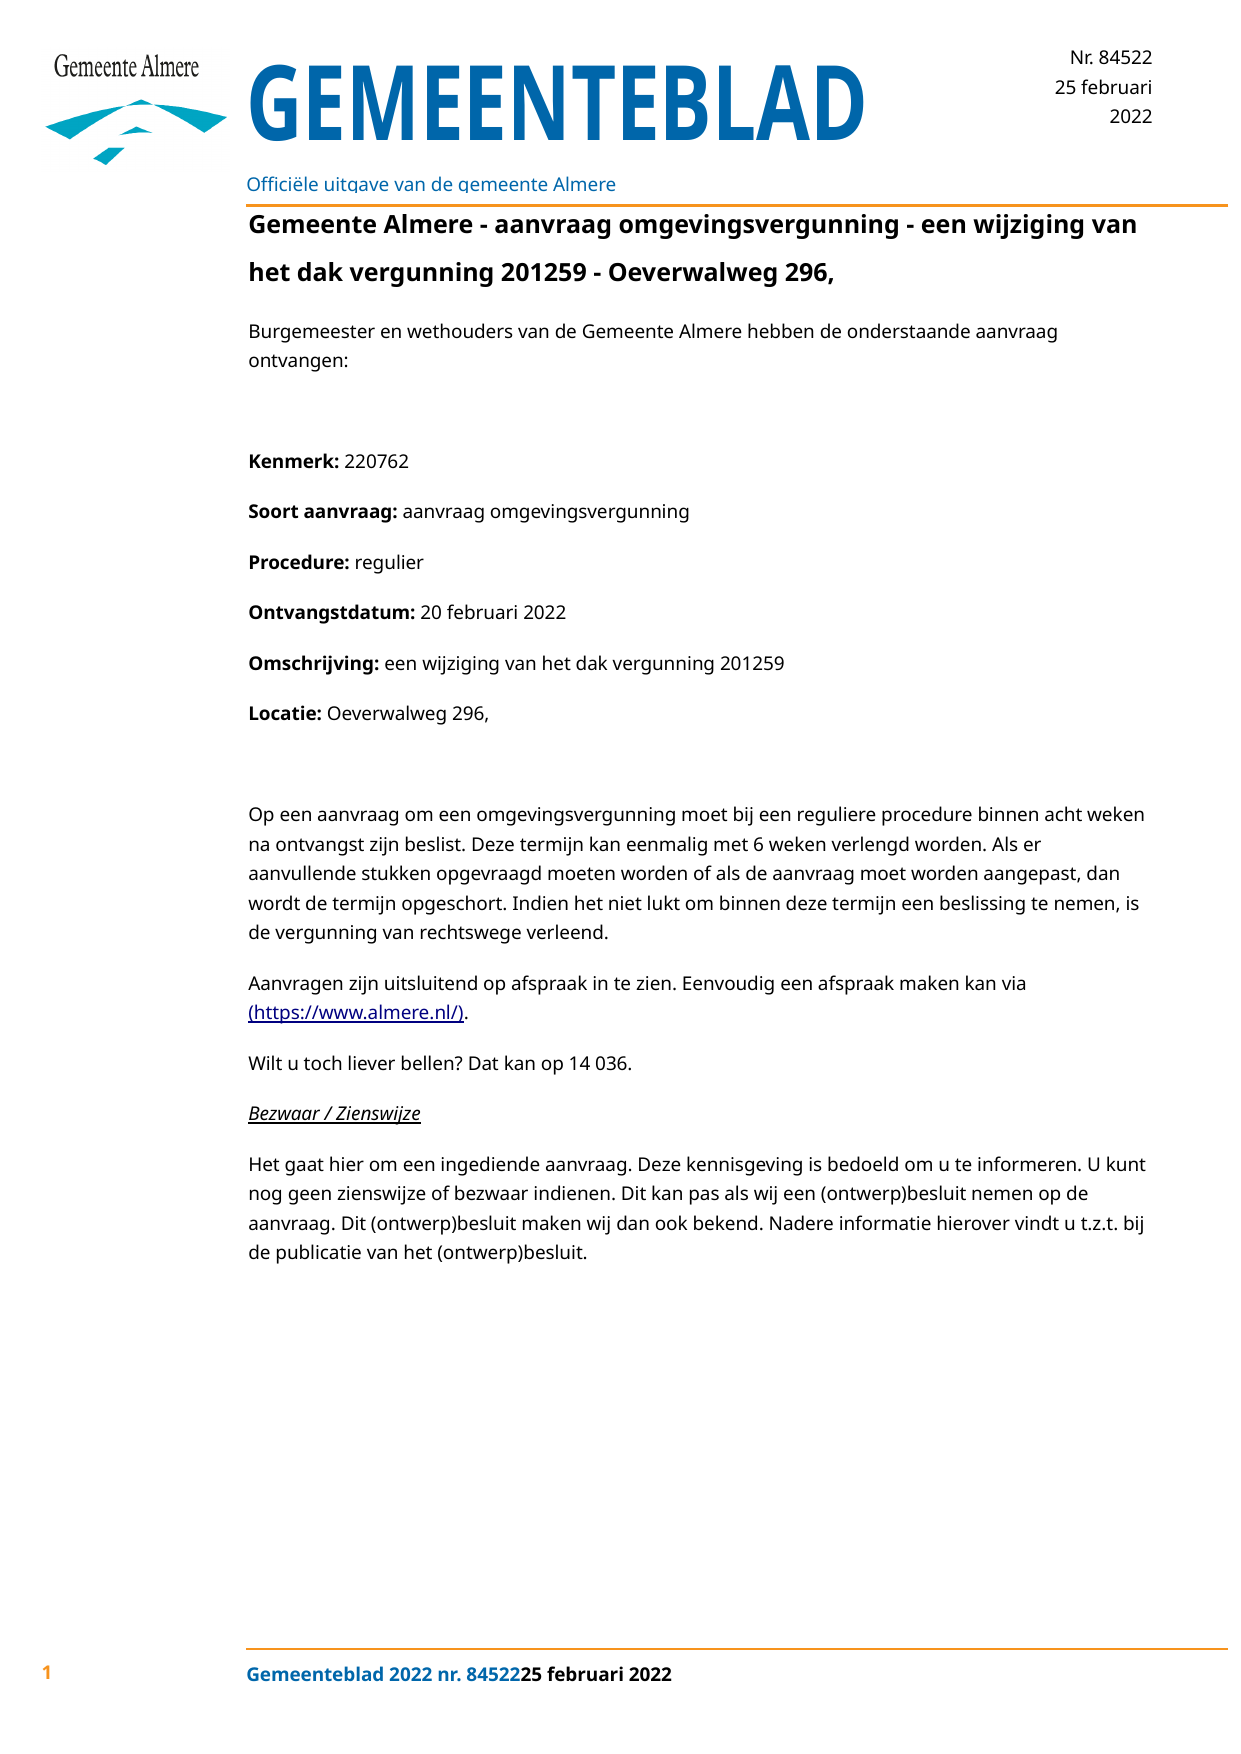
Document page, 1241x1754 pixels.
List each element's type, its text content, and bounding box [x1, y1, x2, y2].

text Het gaat hier om een ingediende aanvraag. Deze kennisgeving is bedoeld om u te informeren. U kunt nog geen zienswijze of bezwaar indienen. Dit kan pas als wij een (ontwerp)besluit nemen op de aanvraag. Dit (ontwerp)besluit maken wij dan ook bekend. Nadere informatie hierover vindt u t.z.t. bij de publicatie van het (ontwerp)besluit. [248, 1151, 1152, 1265]
text Locatie: Oeverwalweg 296, [248, 700, 1152, 726]
picture [41, 47, 231, 172]
text Soort aanvraag: aanvraag omgevingsvergunning [248, 499, 1152, 524]
text Op een aanvraag om een omgevingsvergunning moet bij een reguliere procedure binnen acht weken na ontvangst zijn beslist. Deze termijn kan eenmalig met 6 weken verlengd worden. Als er aanvullende stukken opgevraagd moeten worden of als de aanvraag moet worden aangepast, dan wordt de termijn opgeschort. Indien het niet lukt om binnen deze termijn een beslissing te nemen, is de vergunning van rechtswege verleend. [248, 801, 1152, 945]
text Burgemeester en wethouders van de Gemeente Almere hebben de onderstaande aanvraag ontvangen: [248, 318, 1152, 373]
text Ontvangstdatum: 20 februari 2022 [248, 599, 1152, 625]
text Wilt u toch liever bellen? Dat kan op 14 036. [248, 1050, 1152, 1076]
text Omschrijving: een wijziging van het dak vergunning 201259 [248, 650, 1152, 676]
text Procedure: regulier [248, 549, 1152, 575]
text Kenmerk: 220762 [248, 448, 1152, 474]
text Bezwaar / Zienswijze [248, 1100, 1152, 1126]
text Aanvragen zijn uitsluitend op afspraak in te zien. Eenvoudig een afspraak maken kan via (https://www.almere.nl/). [248, 970, 1152, 1025]
text Gemeente Almere - aanvraag omgevingsvergunning - een wijziging van het dak vergunning 201259 - Oeverwalweg 296, [248, 207, 1152, 288]
